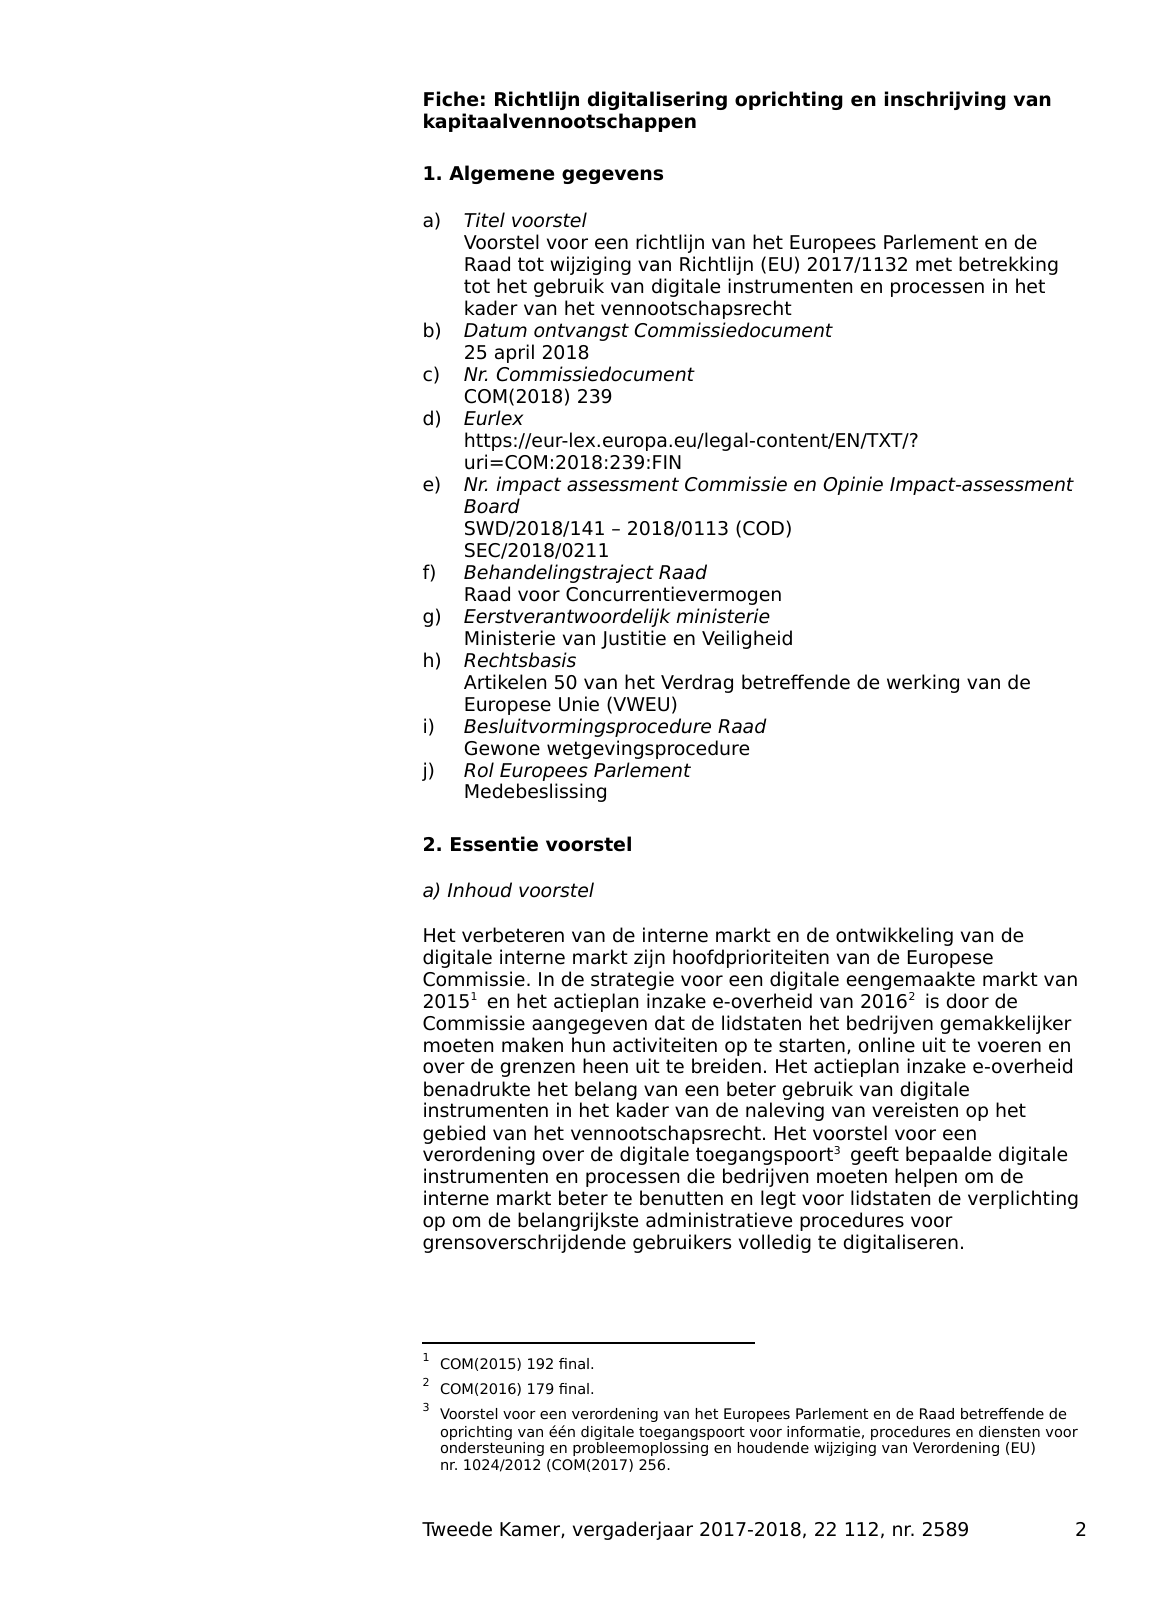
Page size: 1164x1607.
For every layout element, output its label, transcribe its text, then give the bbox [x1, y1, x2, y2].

text Gewone wetgevingsprocedure [464, 737, 1087, 759]
subtitle 2. Essentie voorstel [422, 833, 1087, 855]
subtitle a) Inhoud voorstel [422, 880, 1087, 902]
text SWD/2018/141 – 2018/0113 (COD) [464, 518, 1087, 540]
text Voorstel voor een richtlijn van het Europees Parlement en de Raad tot wijziging van Richtlijn (EU) 2017/1132 met betrekking tot het gebruik van digitale instrumenten en processen in het kader van het vennootschapsrecht [464, 232, 1087, 320]
text h) Rechtsbasis [422, 649, 1087, 672]
text a) Titel voorstel [422, 210, 1087, 232]
text SEC/2018/0211 [464, 540, 1087, 562]
text e) Nr. impact assessment Commissie en Opinie Impact-assessment Board [422, 474, 1087, 518]
text Raad voor Concurrentievermogen [464, 584, 1087, 606]
text Artikelen 50 van het Verdrag betreffende de werking van de Europese Unie (VWEU) [464, 672, 1087, 716]
text i) Besluitvormingsprocedure Raad [422, 716, 1087, 737]
text f) Behandelingstraject Raad [422, 562, 1087, 584]
text Voorstel voor een verordening van het Europees Parlement en de Raad betreffende de oprichting van één digitale toegangspoort voor informatie, procedures en diensten voor ondersteuning en probleemoplossing en houdende wijziging van Verordening (EU) nr. 1024/2012 (COM(2017) 256. [422, 1402, 1087, 1474]
text j) Rol Europees Parlement [422, 759, 1087, 781]
text Medebeslissing [464, 781, 1087, 803]
text 25 april 2018 [464, 342, 1087, 364]
text COM(2015) 192 final. [422, 1352, 1087, 1374]
text b) Datum ontvangst Commissiedocument [422, 320, 1087, 342]
text COM(2016) 179 final. [422, 1377, 1087, 1399]
text COM(2018) 239 [464, 386, 1087, 408]
text Het verbeteren van de interne markt en de ontwikkeling van de digitale interne markt zijn hoofdprioriteiten van de Europese Commissie. In de strategie voor een digitale eengemaakte markt van 2015 en het actieplan inzake e-overheid van 2016 is door de Commissie aangegeven dat de lidstaten het bedrijven gemakkelijker moeten maken hun activiteiten op te starten, online uit te voeren en over de grenzen heen uit te breiden. Het actieplan inzake e-overheid benadrukte het belang van een beter gebruik van digitale instrumenten in het kader van de naleving van vereisten op het gebied van het vennootschapsrecht. Het voorstel voor een verordening over de digitale toegangspoort geeft bepaalde digitale instrumenten en processen die bedrijven moeten helpen om de interne markt beter te benutten en legt voor lidstaten de verplichting op om de belangrijkste administratieve procedures voor grensoverschrijdende gebruikers volledig te digitaliseren. [422, 924, 1087, 1254]
subtitle 1. Algemene gegevens [422, 163, 1087, 185]
text d) Eurlex [422, 408, 1087, 430]
text Ministerie van Justitie en Veiligheid [464, 628, 1087, 649]
text g) Eerstverantwoordelijk ministerie [422, 606, 1087, 628]
text c) Nr. Commissiedocument [422, 364, 1087, 386]
subtitle Fiche: Richtlijn digitalisering oprichting en inschrijving van kapitaalvennootschappen [422, 89, 1087, 133]
text https://eur-lex.europa.eu/legal-content/EN/TXT/?uri=COM:2018:239:FIN [464, 430, 1087, 474]
